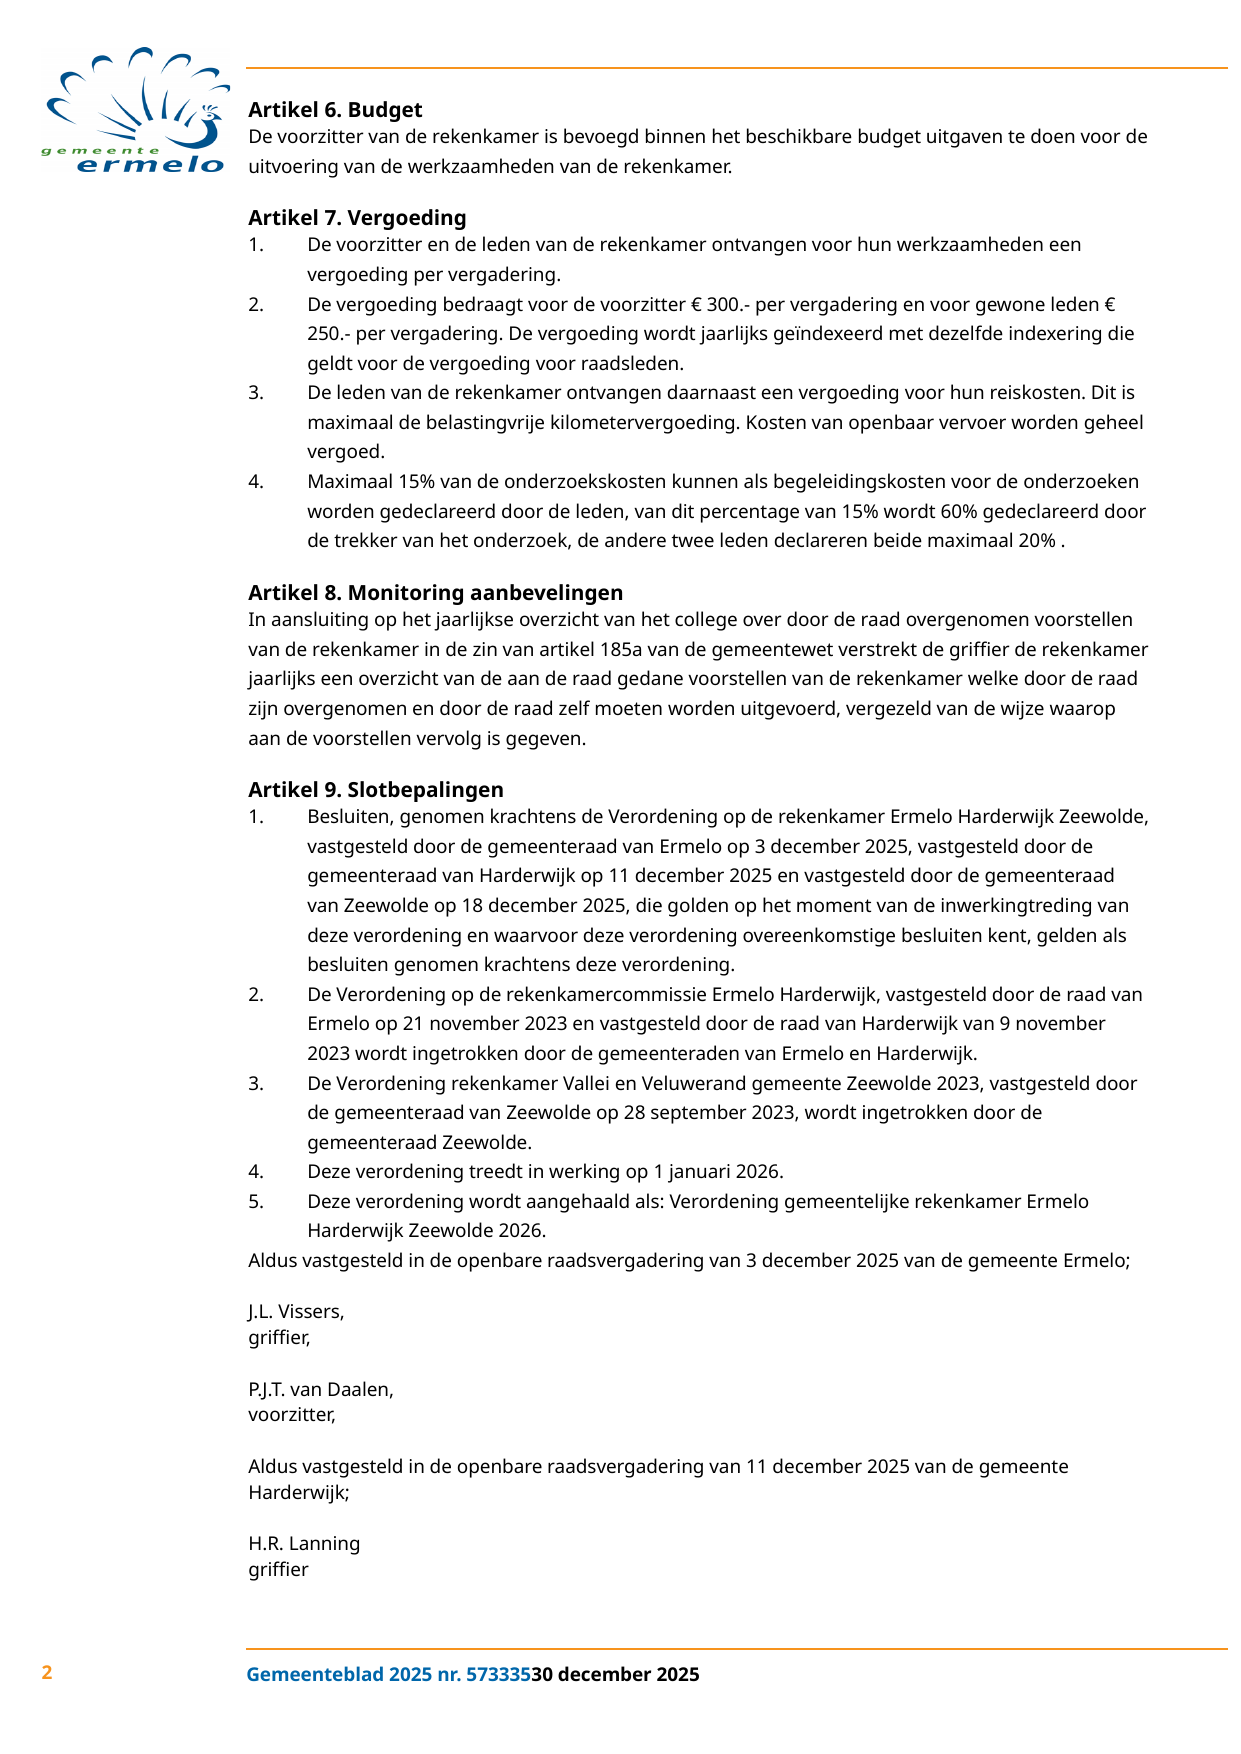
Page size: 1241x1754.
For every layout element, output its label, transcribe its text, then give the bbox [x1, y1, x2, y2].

list De vergoeding bedraagt voor de voorzitter € 300.- per vergadering en voor gewone leden € 250.- per vergadering. De vergoeding wordt jaarlijks geïndexeerd met dezelfde indexering die geldt voor de vergoeding voor raadsleden. [248, 291, 1152, 376]
text Aldus vastgesteld in de openbare raadsvergadering van 3 december 2025 van de gemeente Ermelo; [248, 1247, 1152, 1273]
list Deze verordening wordt aangehaald als: Verordening gemeentelijke rekenkamer Ermelo Harderwijk Zeewolde 2026. [248, 1188, 1152, 1243]
text In aansluiting op het jaarlijkse overzicht van het college over door de raad overgenomen voorstellen van de rekenkamer in de zin van artikel 185a van de gemeentewet verstrekt de griffier de rekenkamer jaarlijks een overzicht van de aan de raad gedane voorstellen van de rekenkamer welke door de raad zijn overgenomen en door de raad zelf moeten worden uitgevoerd, vergezeld van de wijze waarop aan de voorstellen vervolg is gegeven. [248, 606, 1152, 750]
text Artikel 8. Monitoring aanbevelingen [248, 578, 1152, 606]
text Artikel 6. Budget [248, 95, 1152, 123]
text Artikel 7. Vergoeding [248, 203, 1152, 232]
list De leden van de rekenkamer ontvangen daarnaast een vergoeding voor hun reiskosten. Dit is maximaal de belastingvrije kilometervergoeding. Kosten van openbaar vervoer worden geheel vergoed. [248, 379, 1152, 464]
picture [41, 47, 231, 172]
list Deze verordening treedt in werking op 1 januari 2026. [248, 1158, 1152, 1184]
text P.J.T. van Daalen, [248, 1376, 1152, 1402]
text Aldus vastgesteld in de openbare raadsvergadering van 11 december 2025 van de gemeente Harderwijk; [248, 1453, 1152, 1504]
text griffier, [248, 1324, 1152, 1350]
text Artikel 9. Slotbepalingen [248, 775, 1152, 803]
list De Verordening op de rekenkamercommissie Ermelo Harderwijk, vastgesteld door de raad van Ermelo op 21 november 2023 en vastgesteld door de raad van Harderwijk van 9 november 2023 wordt ingetrokken door de gemeenteraden van Ermelo en Harderwijk. [248, 981, 1152, 1066]
text griffier [248, 1556, 1152, 1582]
text J.L. Vissers, [248, 1299, 1152, 1324]
list Maximaal 15% van de onderzoekskosten kunnen als begeleidingskosten voor de onderzoeken worden gedeclareerd door de leden, van dit percentage van 15% wordt 60% gedeclareerd door de trekker van het onderzoek, de andere twee leden declareren beide maximaal 20% . [248, 468, 1152, 553]
list Besluiten, genomen krachtens de Verordening op de rekenkamer Ermelo Harderwijk Zeewolde, vastgesteld door de gemeenteraad van Ermelo op 3 december 2025, vastgesteld door de gemeenteraad van Harderwijk op 11 december 2025 en vastgesteld door de gemeenteraad van Zeewolde op 18 december 2025, die golden op het moment van de inwerkingtreding van deze verordening en waarvoor deze verordening overeenkomstige besluiten kent, gelden als besluiten genomen krachtens deze verordening. [248, 803, 1152, 977]
list De Verordening rekenkamer Vallei en Veluwerand gemeente Zeewolde 2023, vastgesteld door de gemeenteraad van Zeewolde op 28 september 2023, wordt ingetrokken door de gemeenteraad Zeewolde. [248, 1070, 1152, 1155]
text De voorzitter van de rekenkamer is bevoegd binnen het beschikbare budget uitgaven te doen voor de uitvoering van de werkzaamheden van de rekenkamer. [248, 123, 1152, 178]
text H.R. Lanning [248, 1530, 1152, 1556]
list De voorzitter en de leden van de rekenkamer ontvangen voor hun werkzaamheden een vergoeding per vergadering. [248, 232, 1152, 287]
text voorzitter, [248, 1402, 1152, 1427]
